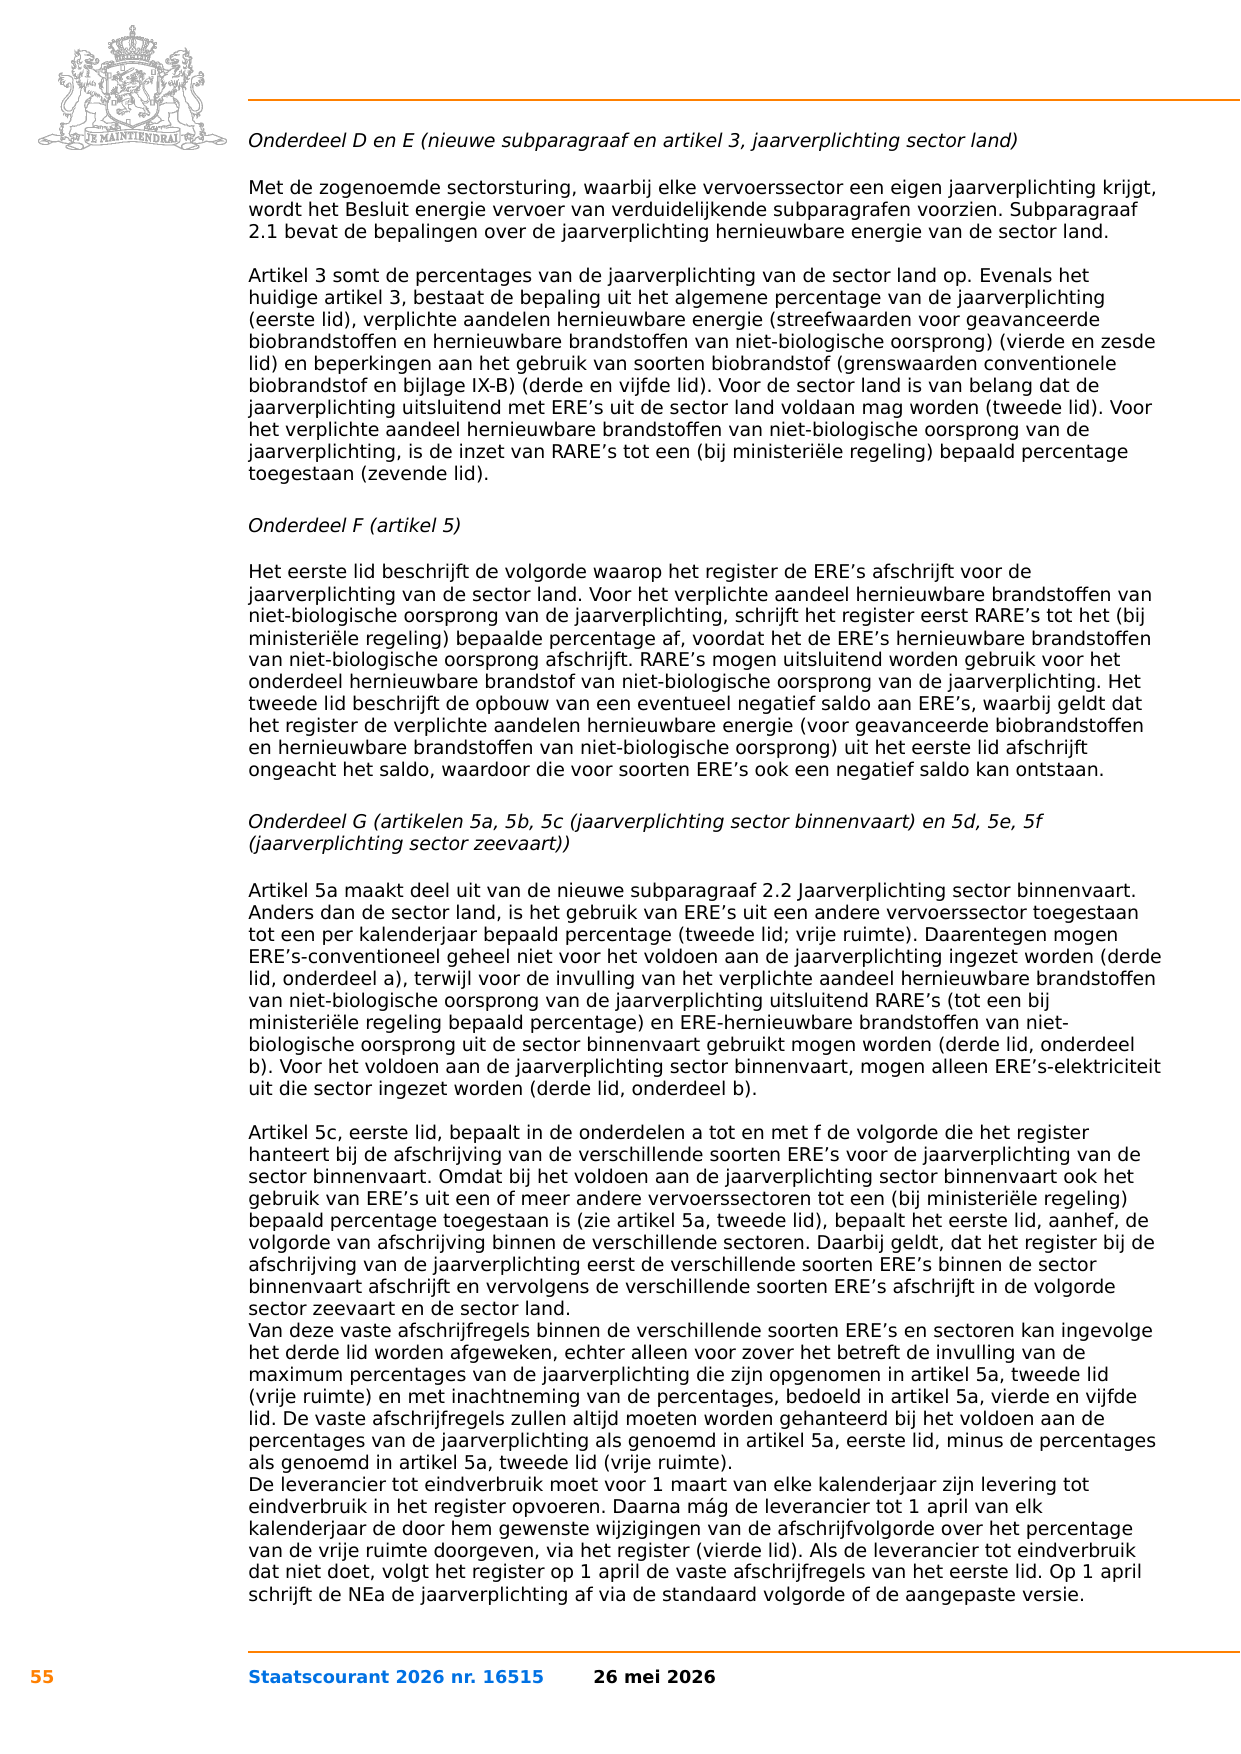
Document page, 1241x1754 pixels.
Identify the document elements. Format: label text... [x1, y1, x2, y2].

subtitle Onderdeel G (artikelen 5a, 5b, 5c (jaarverplichting sector binnenvaart) en 5d, 5e, 5f (jaarverplichting sector zeevaart)) [248, 811, 1163, 855]
text Met de zogenoemde sectorsturing, waarbij elke vervoerssector een eigen jaarverplichting krijgt, wordt het Besluit energie vervoer van verduidelijkende subparagrafen voorzien. Subparagraaf 2.1 bevat de bepalingen over de jaarverplichting hernieuwbare energie van de sector land. [248, 177, 1163, 243]
text Artikel 5a maakt deel uit van de nieuwe subparagraaf 2.2 Jaarverplichting sector binnenvaart. Anders dan de sector land, is het gebruik van ERE’s uit een andere vervoerssector toegestaan tot een per kalenderjaar bepaald percentage (tweede lid; vrije ruimte). Daarentegen mogen ERE’s-conventioneel geheel niet voor het voldoen aan de jaarverplichting ingezet worden (derde lid, onderdeel a), terwijl voor de invulling van het verplichte aandeel hernieuwbare brandstoffen van niet-biologische oorsprong van de jaarverplichting uitsluitend RARE’s (tot een bij ministeriële regeling bepaald percentage) en ERE-hernieuwbare brandstoffen van niet-biologische oorsprong uit de sector binnenvaart gebruikt mogen worden (derde lid, onderdeel b). Voor het voldoen aan de jaarverplichting sector binnenvaart, mogen alleen ERE’s-elektriciteit uit die sector ingezet worden (derde lid, onderdeel b). [248, 880, 1163, 1100]
picture [38, 25, 227, 150]
subtitle Onderdeel D en E (nieuwe subparagraaf en artikel 3, jaarverplichting sector land) [248, 130, 1163, 152]
text Van deze vaste afschrijfregels binnen de verschillende soorten ERE’s en sectoren kan ingevolge het derde lid worden afgeweken, echter alleen voor zover het betreft de invulling van de maximum percentages van de jaarverplichting die zijn opgenomen in artikel 5a, tweede lid (vrije ruimte) en met inachtneming van de percentages, bedoeld in artikel 5a, vierde en vijfde lid. De vaste afschrijfregels zullen altijd moeten worden gehanteerd bij het voldoen aan de percentages van de jaarverplichting als genoemd in artikel 5a, eerste lid, minus de percentages als genoemd in artikel 5a, tweede lid (vrije ruimte). [248, 1320, 1163, 1473]
text Artikel 3 somt de percentages van de jaarverplichting van de sector land op. Evenals het huidige artikel 3, bestaat de bepaling uit het algemene percentage van de jaarverplichting (eerste lid), verplichte aandelen hernieuwbare energie (streefwaarden voor geavanceerde biobrandstoffen en hernieuwbare brandstoffen van niet-biologische oorsprong) (vierde en zesde lid) en beperkingen aan het gebruik van soorten biobrandstof (grenswaarden conventionele biobrandstof en bijlage IX-B) (derde en vijfde lid). Voor de sector land is van belang dat de jaarverplichting uitsluitend met ERE’s uit de sector land voldaan mag worden (tweede lid). Voor het verplichte aandeel hernieuwbare brandstoffen van niet-biologische oorsprong van de jaarverplichting, is de inzet van RARE’s tot een (bij ministeriële regeling) bepaald percentage toegestaan (zevende lid). [248, 265, 1163, 484]
subtitle Onderdeel F (artikel 5) [248, 514, 1163, 536]
text De leverancier tot eindverbruik moet voor 1 maart van elke kalenderjaar zijn levering tot eindverbruik in het register opvoeren. Daarna mág de leverancier tot 1 april van elk kalenderjaar de door hem gewenste wijzigingen van de afschrijfvolgorde over het percentage van de vrije ruimte doorgeven, via het register (vierde lid). Als de leverancier tot eindverbruik dat niet doet, volgt het register op 1 april de vaste afschrijfregels van het eerste lid. Op 1 april schrijft de NEa de jaarverplichting af via de standaard volgorde of de aangepaste versie. [248, 1473, 1163, 1605]
text Het eerste lid beschrijft de volgorde waarop het register de ERE’s afschrijft voor de jaarverplichting van de sector land. Voor het verplichte aandeel hernieuwbare brandstoffen van niet-biologische oorsprong van de jaarverplichting, schrijft het register eerst RARE’s tot het (bij ministeriële regeling) bepaalde percentage af, voordat het de ERE’s hernieuwbare brandstoffen van niet-biologische oorsprong afschrijft. RARE’s mogen uitsluitend worden gebruik voor het onderdeel hernieuwbare brandstof van niet-biologische oorsprong van de jaarverplichting. Het tweede lid beschrijft de opbouw van een eventueel negatief saldo aan ERE’s, waarbij geldt dat het register de verplichte aandelen hernieuwbare energie (voor geavanceerde biobrandstoffen en hernieuwbare brandstoffen van niet-biologische oorsprong) uit het eerste lid afschrijft ongeacht het saldo, waardoor die voor soorten ERE’s ook een negatief saldo kan ontstaan. [248, 561, 1163, 781]
text Artikel 5c, eerste lid, bepaalt in de onderdelen a tot en met f de volgorde die het register hanteert bij de afschrijving van de verschillende soorten ERE’s voor de jaarverplichting van de sector binnenvaart. Omdat bij het voldoen aan de jaarverplichting sector binnenvaart ook het gebruik van ERE’s uit een of meer andere vervoerssectoren tot een (bij ministeriële regeling) bepaald percentage toegestaan is (zie artikel 5a, tweede lid), bepaalt het eerste lid, aanhef, de volgorde van afschrijving binnen de verschillende sectoren. Daarbij geldt, dat het register bij de afschrijving van de jaarverplichting eerst de verschillende soorten ERE’s binnen de sector binnenvaart afschrijft en vervolgens de verschillende soorten ERE’s afschrijft in de volgorde sector zeevaart en de sector land. [248, 1122, 1163, 1320]
